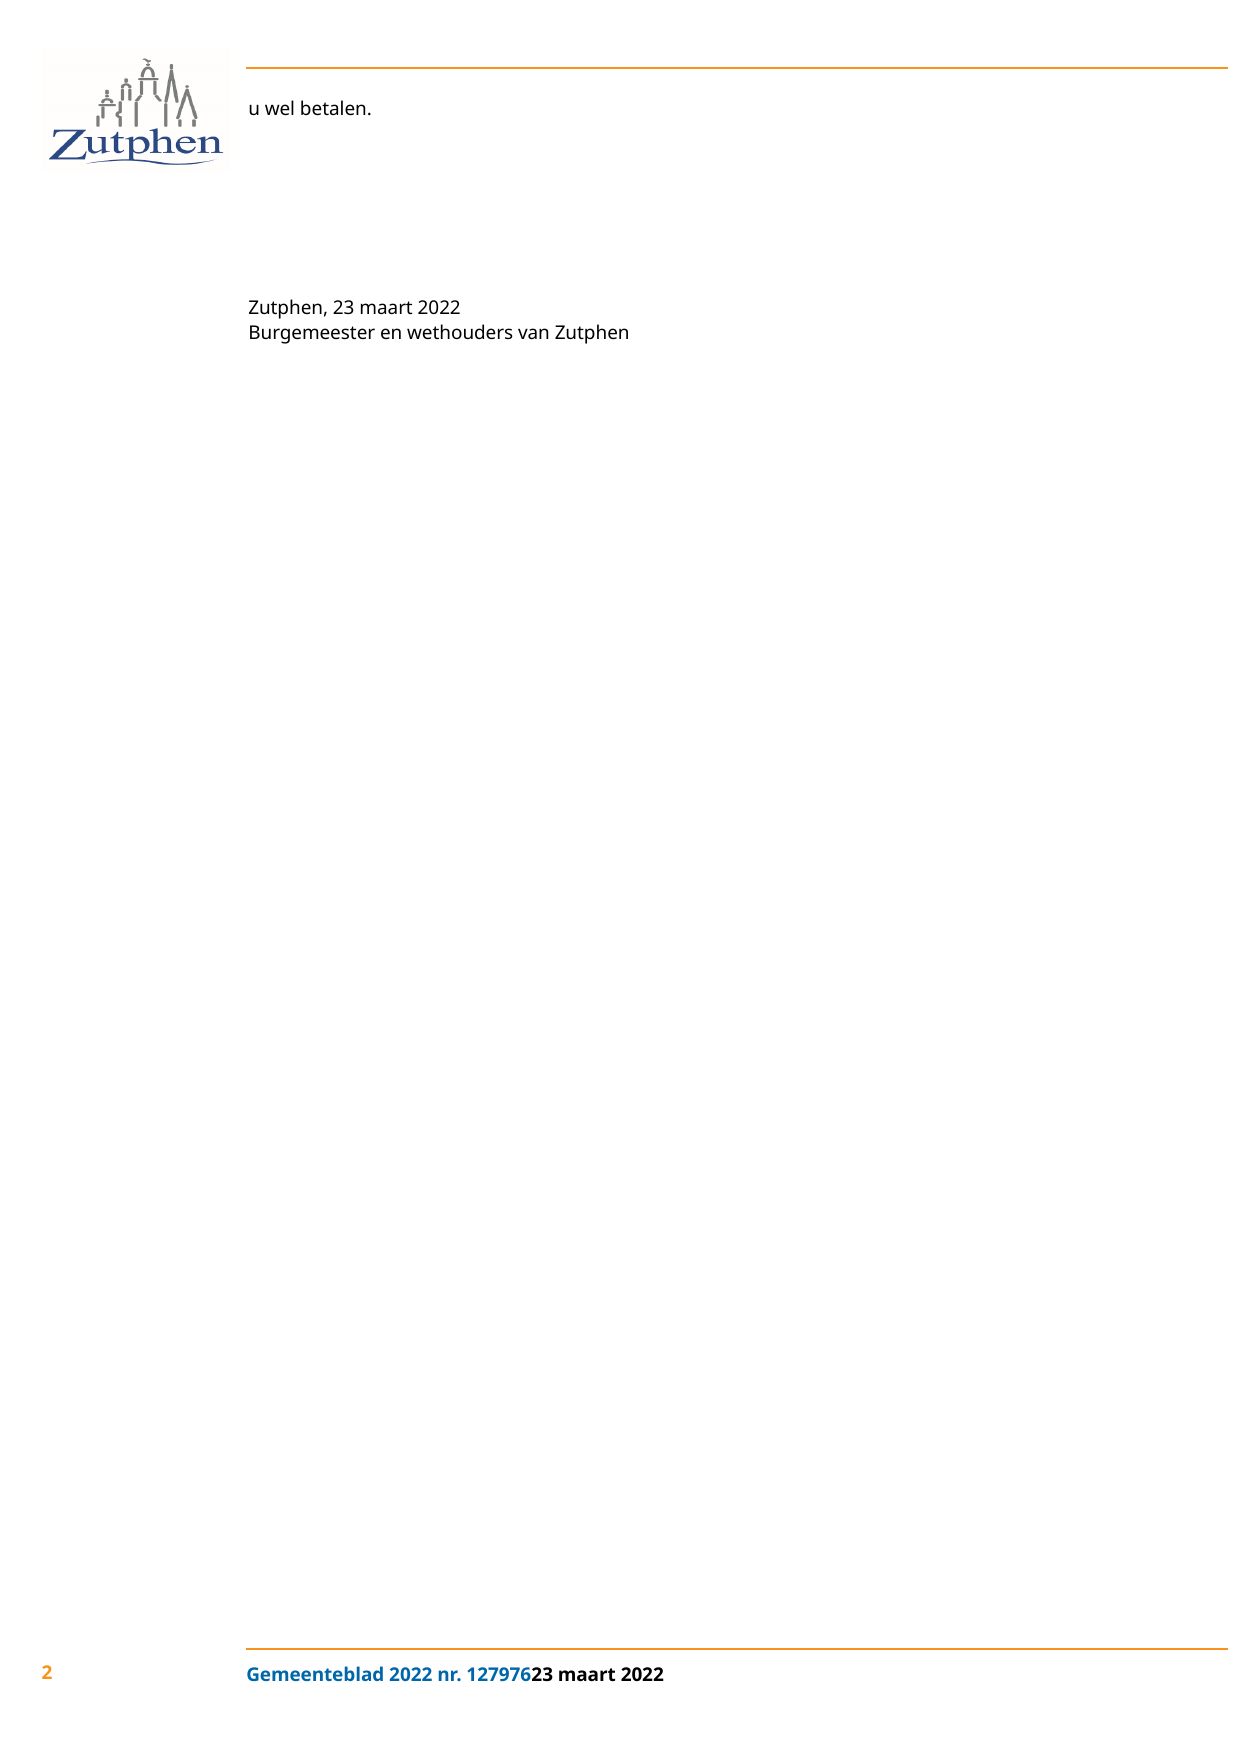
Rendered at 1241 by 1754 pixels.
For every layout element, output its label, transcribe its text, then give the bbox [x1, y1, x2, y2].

text Zutphen, 23 maart 2022 [248, 294, 1152, 319]
text u wel betalen. [248, 95, 1152, 121]
text Burgemeester en wethouders van Zutphen [248, 319, 1152, 345]
picture [41, 47, 231, 172]
